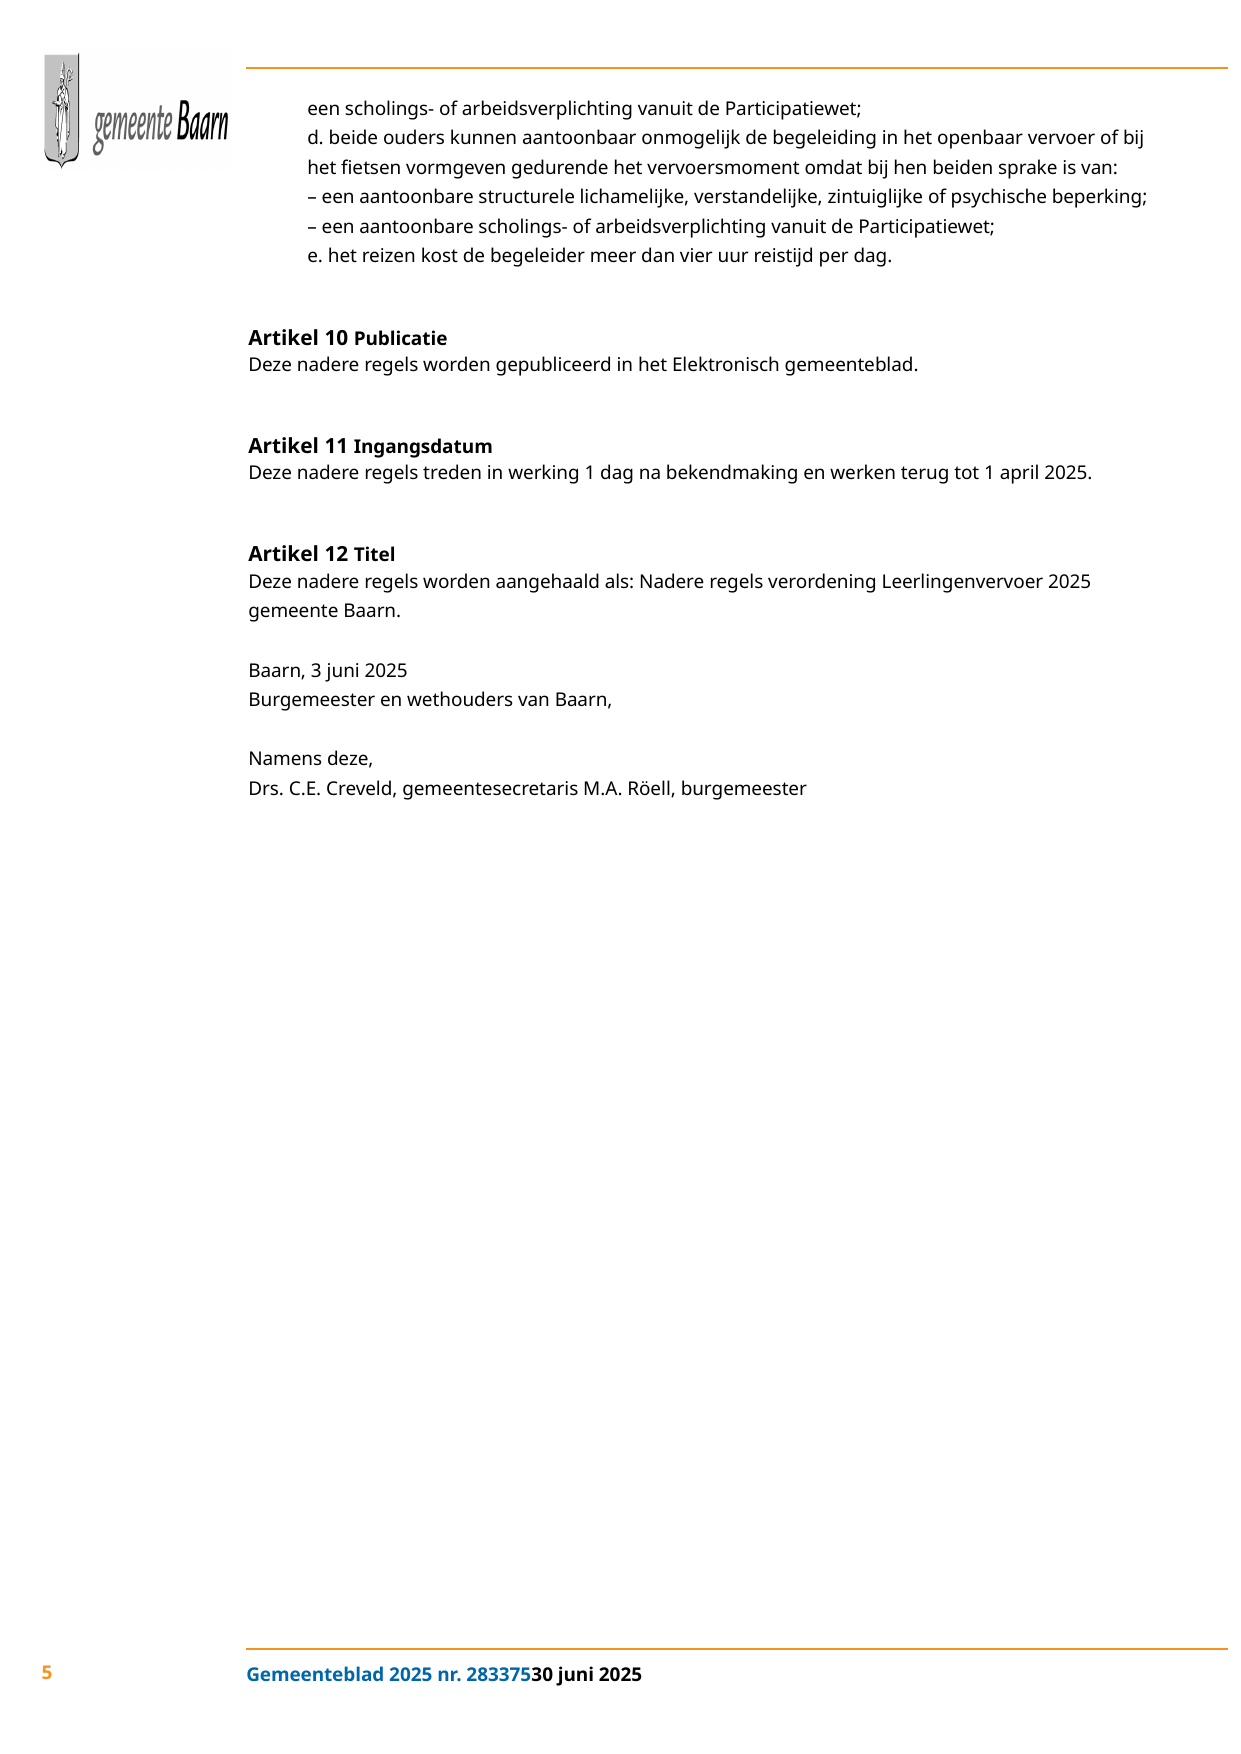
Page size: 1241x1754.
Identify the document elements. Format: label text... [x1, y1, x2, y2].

text Deze nadere regels worden aangehaald als: Nadere regels verordening Leerlingenvervoer 2025 gemeente Baarn. [248, 568, 1152, 623]
text Artikel 10 Publicatie [248, 323, 1152, 351]
text Drs. C.E. Creveld, gemeentesecretaris M.A. Röell, burgemeester [248, 775, 1152, 801]
list – een aantoonbare structurele lichamelijke, verstandelijke, zintuiglijke of psychische beperking; [248, 183, 1152, 209]
text Burgemeester en wethouders van Baarn, [248, 686, 1152, 712]
text Artikel 12 Titel [248, 539, 1152, 568]
text Artikel 11 Ingangsdatum [248, 431, 1152, 459]
text Deze nadere regels worden gepubliceerd in het Elektronisch gemeenteblad. [248, 351, 1152, 377]
list e. het reizen kost de begeleider meer dan vier uur reistijd per dag. [248, 243, 1152, 268]
list d. beide ouders kunnen aantoonbaar onmogelijk de begeleiding in het openbaar vervoer of bij het fietsen vormgeven gedurende het vervoersmoment omdat bij hen beiden sprake is van: [248, 124, 1152, 180]
text Namens deze, [248, 746, 1152, 771]
list – een aantoonbare scholings- of arbeidsverplichting vanuit de Participatiewet; [248, 213, 1152, 239]
picture [41, 47, 231, 172]
list een scholings- of arbeidsverplichting vanuit de Participatiewet; [248, 95, 1152, 121]
text Baarn, 3 juni 2025 [248, 657, 1152, 682]
text Deze nadere regels treden in werking 1 dag na bekendmaking en werken terug tot 1 april 2025. [248, 459, 1152, 485]
